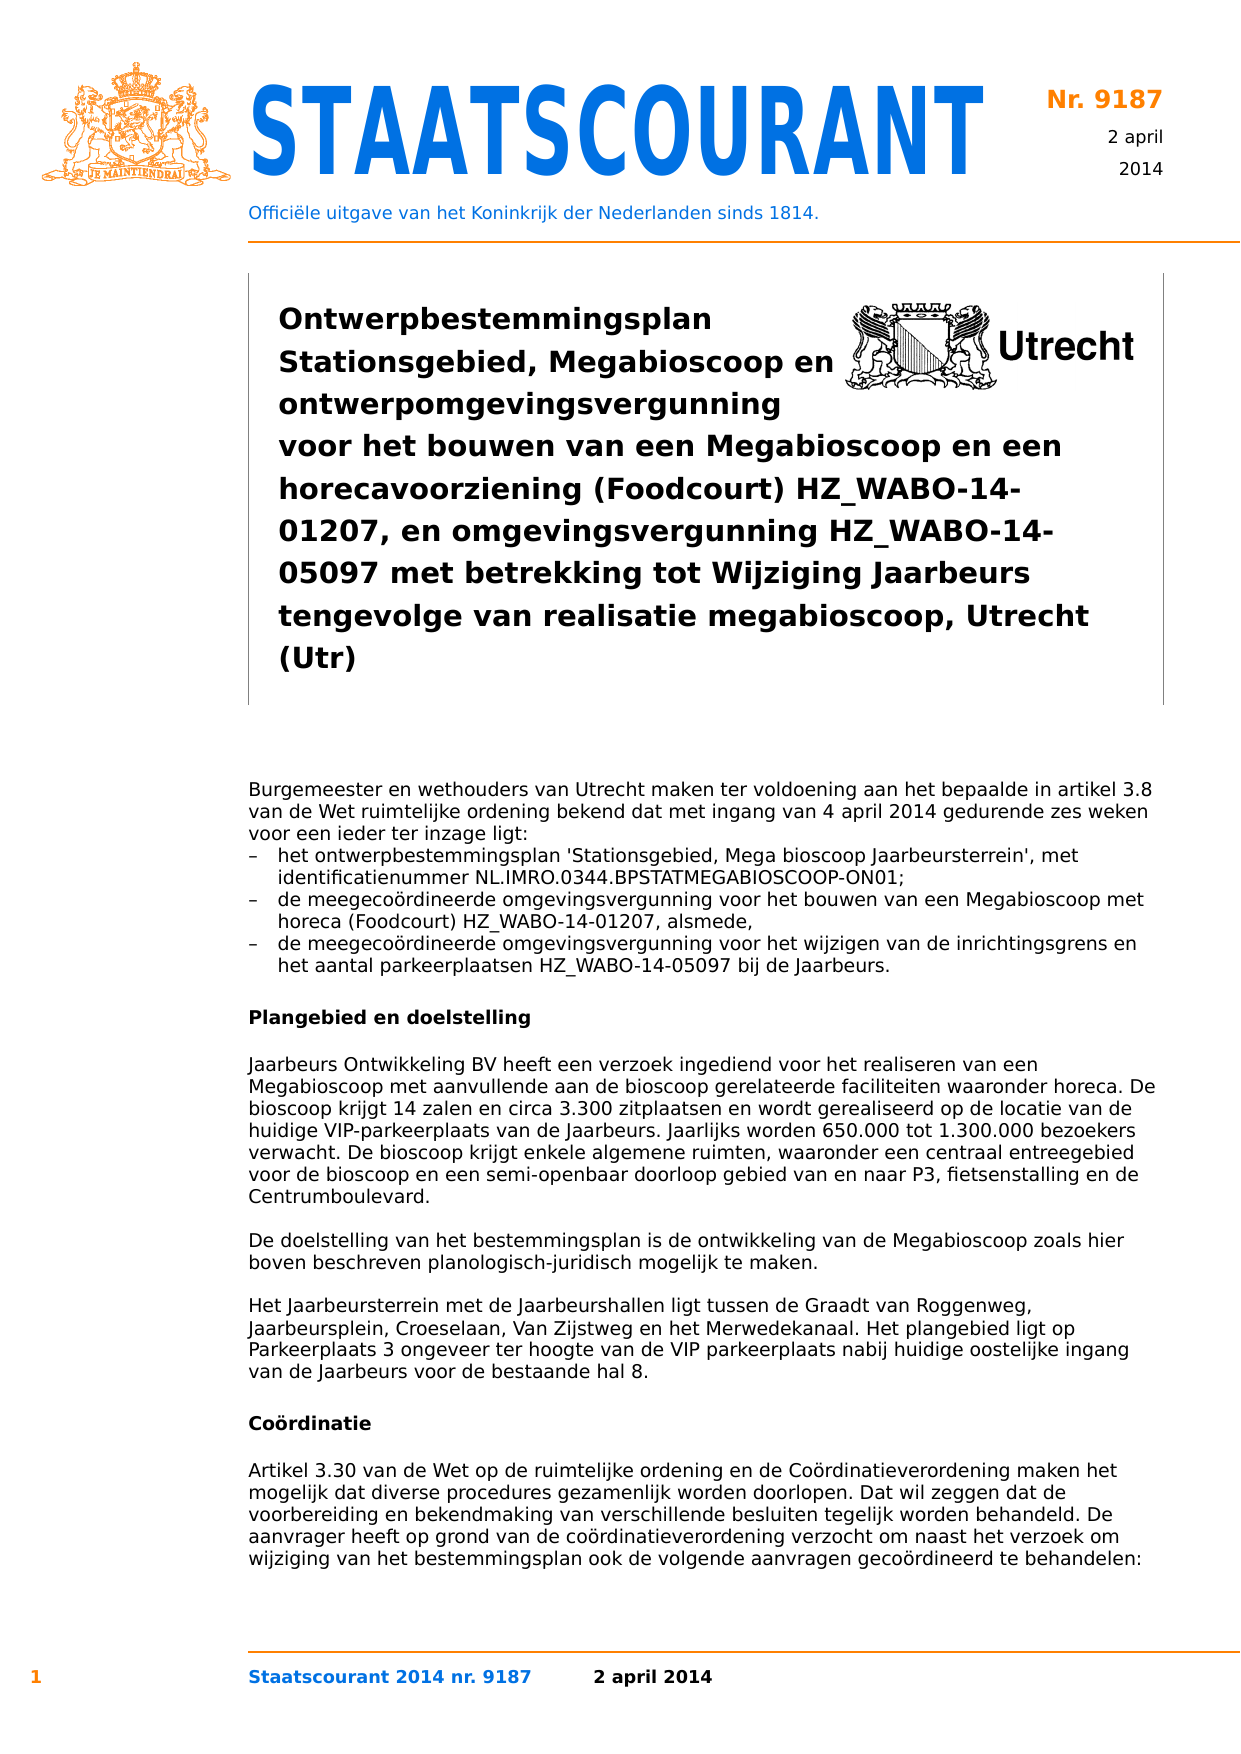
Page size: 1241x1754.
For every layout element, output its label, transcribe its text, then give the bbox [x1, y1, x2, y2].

table_header [25, 62, 248, 241]
table_cell 2 april [998, 121, 1240, 153]
text – de meegecoördineerde omgevingsvergunning voor het wijzigen van de inrichtingsgrens en het aantal parkeerplaatsen HZ_WABO-14-05097 bij de Jaarbeurs. [248, 933, 1163, 977]
text Jaarbeurs Ontwikkeling BV heeft een verzoek ingediend voor het realiseren van een Megabioscoop met aanvullende aan de bioscoop gerelateerde faciliteiten waaronder horeca. De bioscoop krijgt 14 zalen en circa 3.300 zitplaatsen en wordt gerealiseerd op de locatie van de huidige VIP-parkeerplaats van de Jaarbeurs. Jaarlijks worden 650.000 tot 1.300.000 bezoekers verwacht. De bioscoop krijgt enkele algemene ruimten, waaronder een centraal entreegebied voor de bioscoop en een semi-openbaar doorloop gebied van en naar P3, fietsenstalling en de Centrumboulevard. [248, 1054, 1163, 1208]
text Het Jaarbeursterrein met de Jaarbeurshallen ligt tussen de Graadt van Roggenweg, Jaarbeursplein, Croeselaan, Van Zijstweg en het Merwedekanaal. Het plangebied ligt op Parkeerplaats 3 ongeveer ter hoogte van de VIP parkeerplaats nabij huidige oostelijke ingang van de Jaarbeurs voor de bestaande hal 8. [248, 1295, 1163, 1383]
picture [41, 62, 231, 186]
text De doelstelling van het bestemmingsplan is de ontwikkeling van de Megabioscoop zoals hier boven beschreven planologisch-juridisch mogelijk te maken. [248, 1229, 1163, 1273]
text – het ontwerpbestemmingsplan 'Stationsgebied, Mega bioscoop Jaarbeursterrein', met identificatienummer NL.IMRO.0344.BPSTATMEGABIOSCOOP-ON01; [248, 845, 1163, 889]
table_header Nr. 9187 [998, 62, 1240, 121]
text – de meegecoördineerde omgevingsvergunning voor het bouwen van een Megabioscoop met horeca (Foodcourt) HZ_WABO-14-01207, alsmede, [248, 889, 1163, 933]
text Artikel 3.30 van de Wet op de ruimtelijke ordening en de Coördinatieverordening maken het mogelijk dat diverse procedures gezamenlijk worden doorlopen. Dat wil zeggen dat de voorbereiding en bekendmaking van verschillende besluiten tegelijk worden behandeld. De aanvrager heeft op grond van de coördinatieverordening verzocht om naast het verzoek om wijziging van het bestemmingsplan ook de volgende aanvragen gecoördineerd te behandelen: [248, 1460, 1163, 1570]
table_cell 2014 [998, 153, 1240, 203]
subtitle Coördinatie [248, 1413, 1163, 1435]
subtitle Plangebied en doelstelling [248, 1007, 1163, 1029]
text Burgemeester en wethouders van Utrecht maken ter voldoening aan het bepaalde in artikel 3.8 van de Wet ruimtelijke ordening bekend dat met ingang van 4 april 2014 gedurende zes weken voor een ieder ter inzage ligt: [248, 779, 1163, 845]
table_cell Officiële uitgave van het Koninkrijk der Nederlanden sinds 1814. [248, 203, 1240, 241]
picture [844, 302, 1134, 391]
subtitle Ontwerpbestemmingsplan Stationsgebied, Megabioscoop en ontwerpomgevingsvergunning voor het bouwen van een Megabioscoop en een horecavoorziening (Foodcourt) HZ_WABO-14-01207, en omgevingsvergunning HZ_WABO-14-05097 met betrekking tot Wijziging Jaarbeurs tengevolge van realisatie megabioscoop, Utrecht (Utr) [249, 273, 1163, 705]
table_header STAATSCOURANT [248, 62, 998, 203]
